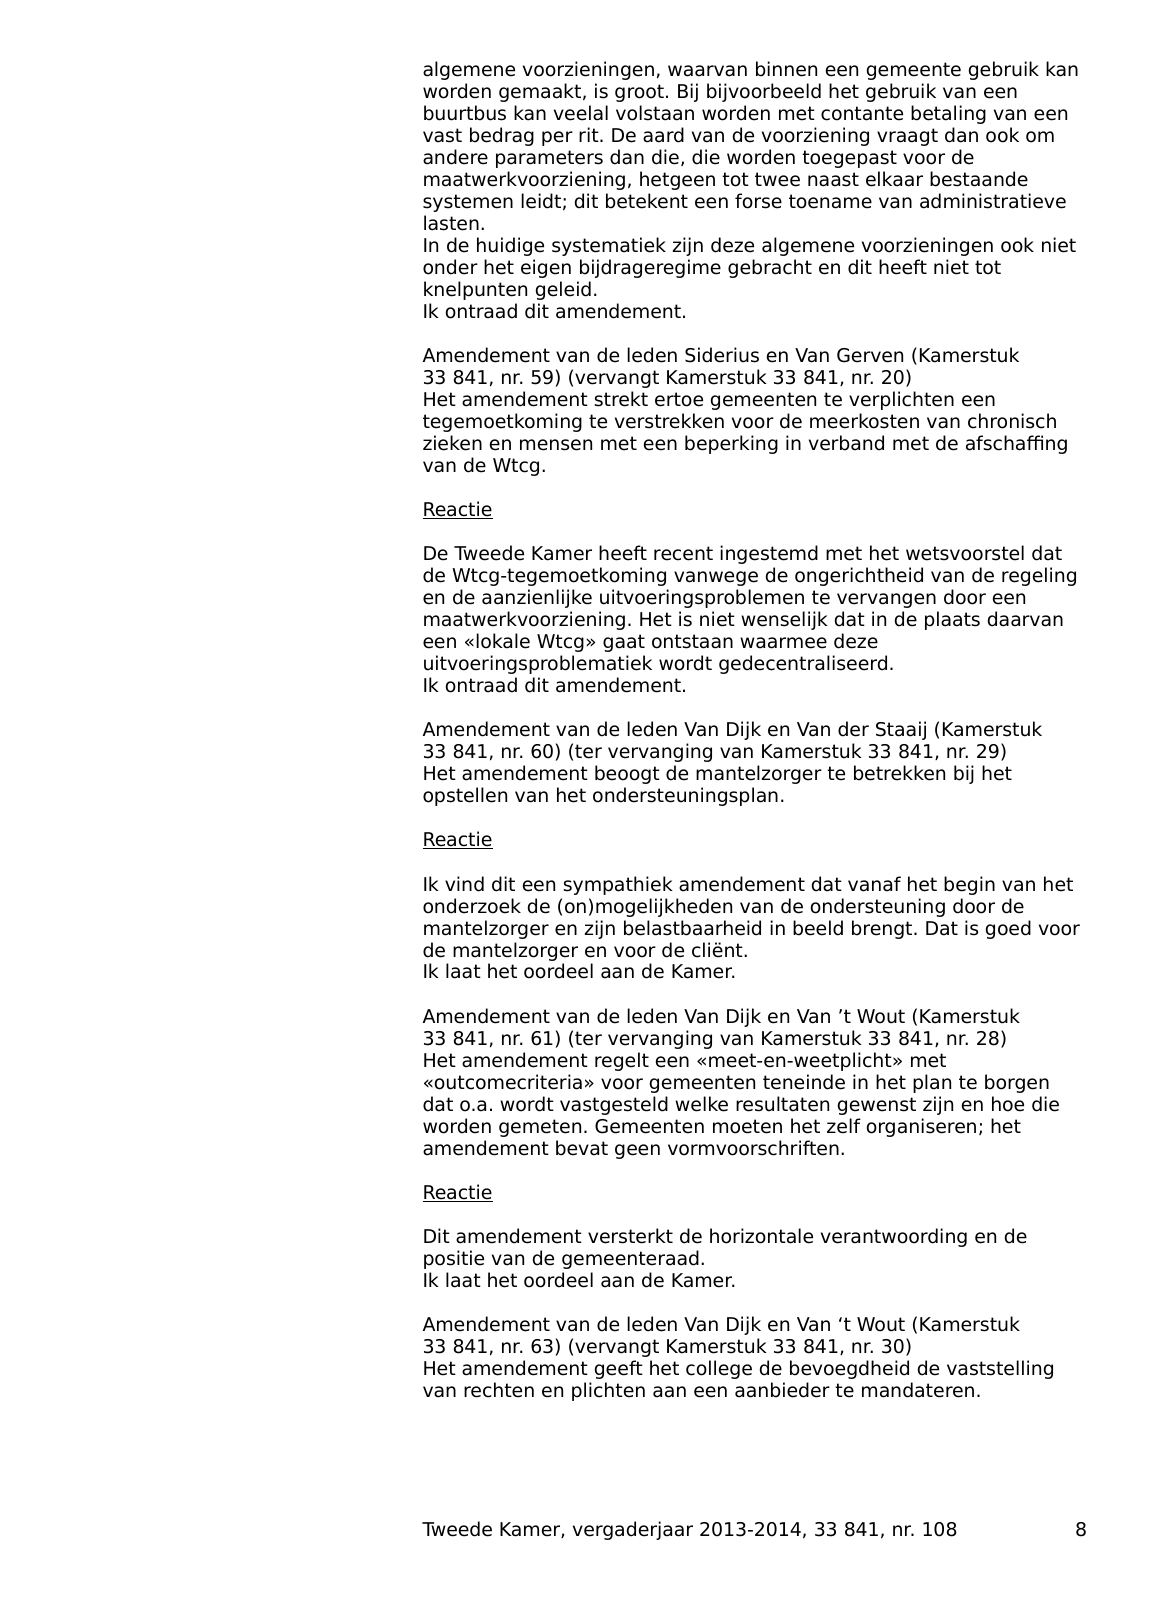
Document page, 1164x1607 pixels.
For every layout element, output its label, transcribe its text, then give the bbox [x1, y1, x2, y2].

text Amendement van de leden Van Dijk en Van ’t Wout (Kamerstuk 33 841, nr. 61) (ter vervanging van Kamerstuk 33 841, nr. 28) [422, 1006, 1087, 1049]
text Ik vind dit een sympathiek amendement dat vanaf het begin van het onderzoek de (on)mogelijkheden van de ondersteuning door de mantelzorger en zijn belastbaarheid in beeld brengt. Dat is goed voor de mantelzorger en voor de cliënt. [422, 873, 1087, 961]
subtitle Reactie [422, 829, 1087, 851]
text Het amendement beoogt de mantelzorger te betrekken bij het opstellen van het ondersteuningsplan. [422, 763, 1087, 807]
text Amendement van de leden Siderius en Van Gerven (Kamerstuk 33 841, nr. 59) (vervangt Kamerstuk 33 841, nr. 20) [422, 345, 1087, 389]
text Het amendement regelt een «meet-en-weetplicht» met «outcomecriteria» voor gemeenten teneinde in het plan te borgen dat o.a. wordt vastgesteld welke resultaten gewenst zijn en hoe die worden gemeten. Gemeenten moeten het zelf organiseren; het amendement bevat geen vormvoorschriften. [422, 1049, 1087, 1159]
text Dit amendement versterkt de horizontale verantwoording en de positie van de gemeenteraad. [422, 1226, 1087, 1270]
text De Tweede Kamer heeft recent ingestemd met het wetsvoorstel dat de Wtcg-tegemoetkoming vanwege de ongerichtheid van de regeling en de aanzienlijke uitvoeringsproblemen te vervangen door een maatwerkvoorziening. Het is niet wenselijk dat in de plaats daarvan een «lokale Wtcg» gaat ontstaan waarmee deze uitvoeringsproblematiek wordt gedecentraliseerd. [422, 543, 1087, 675]
text In de huidige systematiek zijn deze algemene voorzieningen ook niet onder het eigen bijdrageregime gebracht en dit heeft niet tot knelpunten geleid. [422, 235, 1087, 301]
text algemene voorzieningen, waarvan binnen een gemeente gebruik kan worden gemaakt, is groot. Bij bijvoorbeeld het gebruik van een buurtbus kan veelal volstaan worden met contante betaling van een vast bedrag per rit. De aard van de voorziening vraagt dan ook om andere parameters dan die, die worden toegepast voor de maatwerkvoorziening, hetgeen tot twee naast elkaar bestaande systemen leidt; dit betekent een forse toename van administratieve lasten. [422, 59, 1087, 235]
text Ik laat het oordeel aan de Kamer. [422, 961, 1087, 983]
text Ik laat het oordeel aan de Kamer. [422, 1270, 1087, 1292]
text Het amendement geeft het college de bevoegdheid de vaststelling van rechten en plichten aan een aanbieder te mandateren. [422, 1358, 1087, 1402]
text Het amendement strekt ertoe gemeenten te verplichten een tegemoetkoming te verstrekken voor de meerkosten van chronisch zieken en mensen met een beperking in verband met de afschaffing van de Wtcg. [422, 389, 1087, 477]
text Amendement van de leden Van Dijk en Van der Staaij (Kamerstuk 33 841, nr. 60) (ter vervanging van Kamerstuk 33 841, nr. 29) [422, 719, 1087, 763]
text Amendement van de leden Van Dijk en Van ‘t Wout (Kamerstuk 33 841, nr. 63) (vervangt Kamerstuk 33 841, nr. 30) [422, 1314, 1087, 1358]
text Ik ontraad dit amendement. [422, 675, 1087, 697]
subtitle Reactie [422, 499, 1087, 521]
subtitle Reactie [422, 1182, 1087, 1204]
text Ik ontraad dit amendement. [422, 301, 1087, 323]
